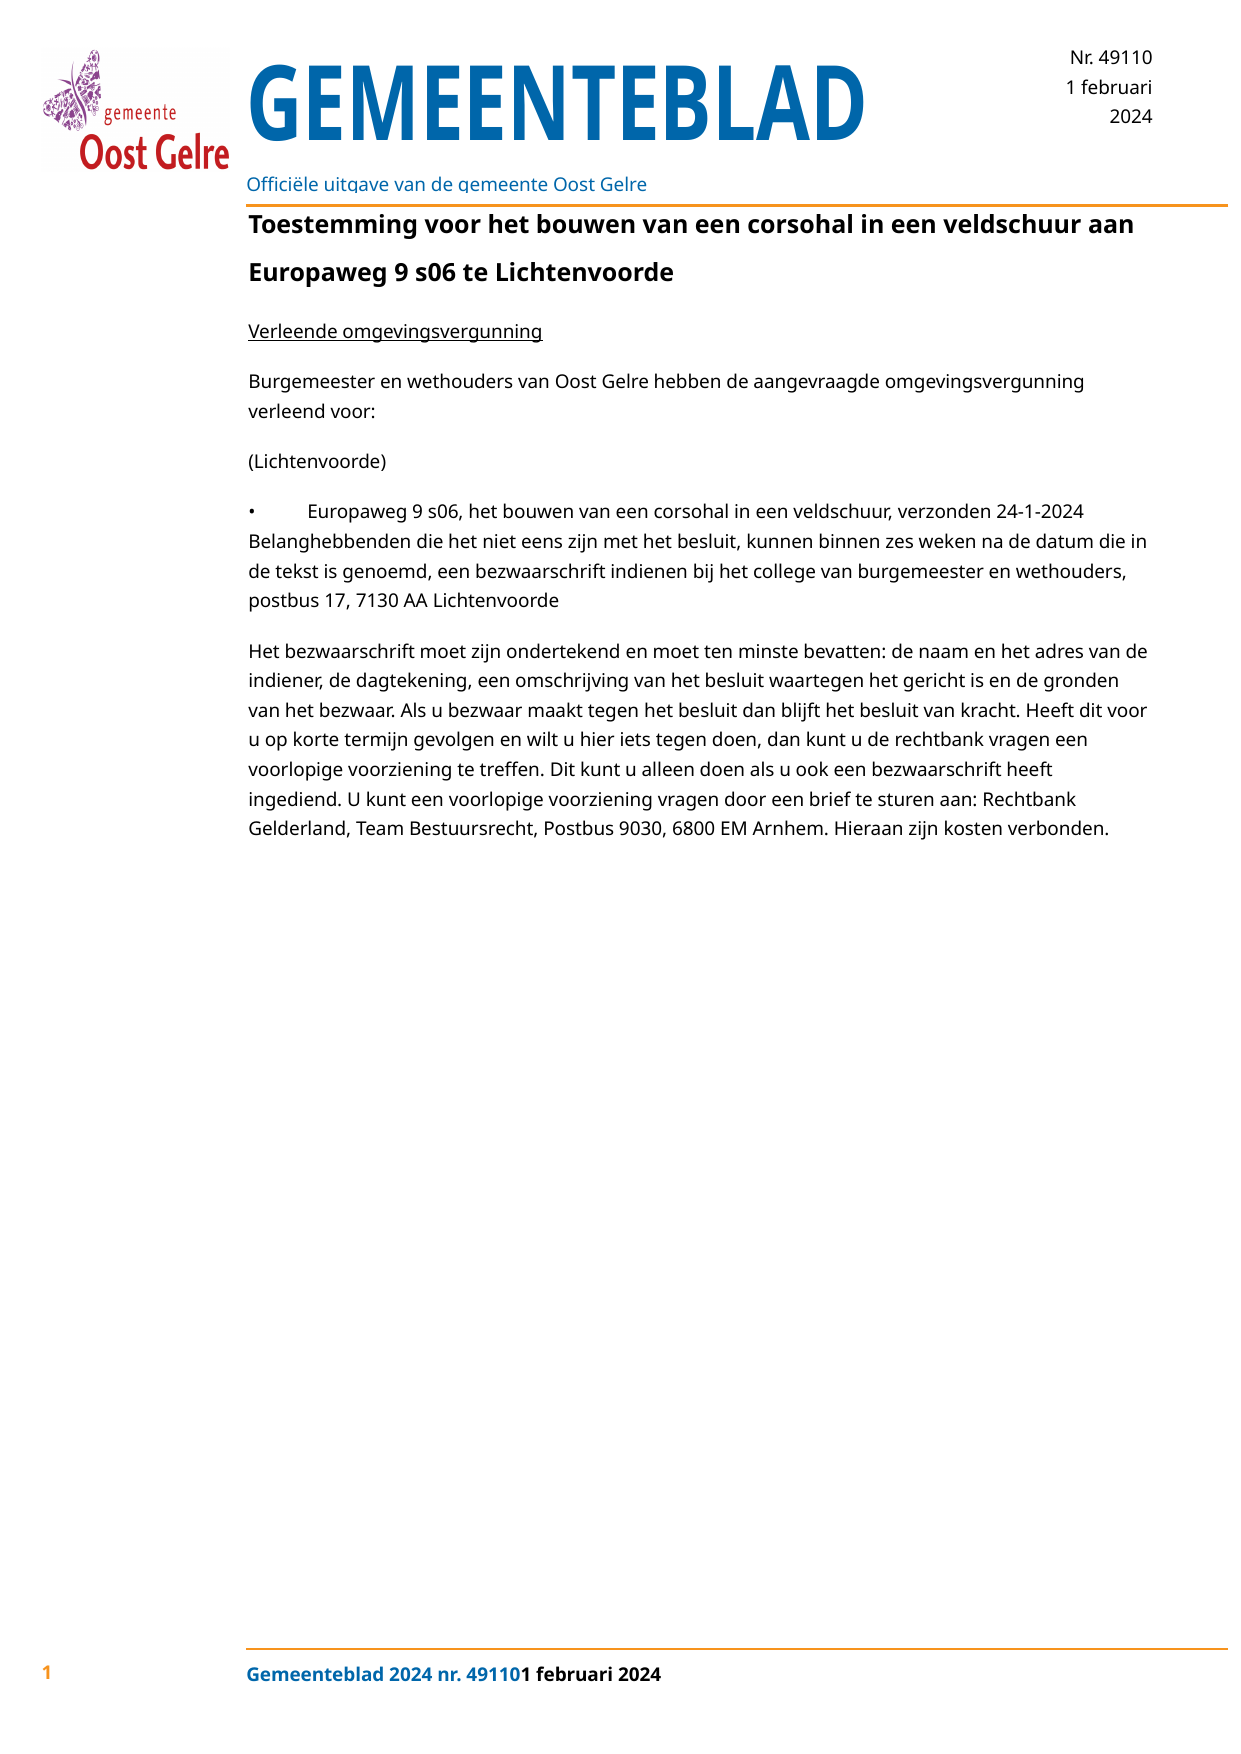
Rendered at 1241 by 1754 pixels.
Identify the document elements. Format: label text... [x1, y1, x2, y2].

text (Lichtenvoorde) [248, 448, 1152, 474]
list Europaweg 9 s06, het bouwen van een corsohal in een veldschuur, verzonden 24-1-2024 [248, 499, 1152, 524]
text Burgemeester en wethouders van Oost Gelre hebben de aangevraagde omgevingsvergunning verleend voor: [248, 368, 1152, 424]
text Toestemming voor het bouwen van een corsohal in een veldschuur aan Europaweg 9 s06 te Lichtenvoorde [248, 207, 1152, 288]
text Het bezwaarschrift moet zijn ondertekend en moet ten minste bevatten: de naam en het adres van de indiener, de dagtekening, een omschrijving van het besluit waartegen het gericht is en de gronden van het bezwaar. Als u bezwaar maakt tegen het besluit dan blijft het besluit van kracht. Heeft dit voor u op korte termijn gevolgen en wilt u hier iets tegen doen, dan kunt u de rechtbank vragen een voorlopige voorziening te treffen. Dit kunt u alleen doen als u ook een bezwaarschrift heeft ingediend. U kunt een voorlopige voorziening vragen door een brief te sturen aan: Rechtbank Gelderland, Team Bestuursrecht, Postbus 9030, 6800 EM Arnhem. Hieraan zijn kosten verbonden. [248, 638, 1152, 841]
picture [41, 47, 231, 172]
text Belanghebbenden die het niet eens zijn met het besluit, kunnen binnen zes weken na de datum die in de tekst is genoemd, een bezwaarschrift indienen bij het college van burgemeester en wethouders, postbus 17, 7130 AA Lichtenvoorde [248, 528, 1152, 613]
text Verleende omgevingsvergunning [248, 318, 1152, 344]
